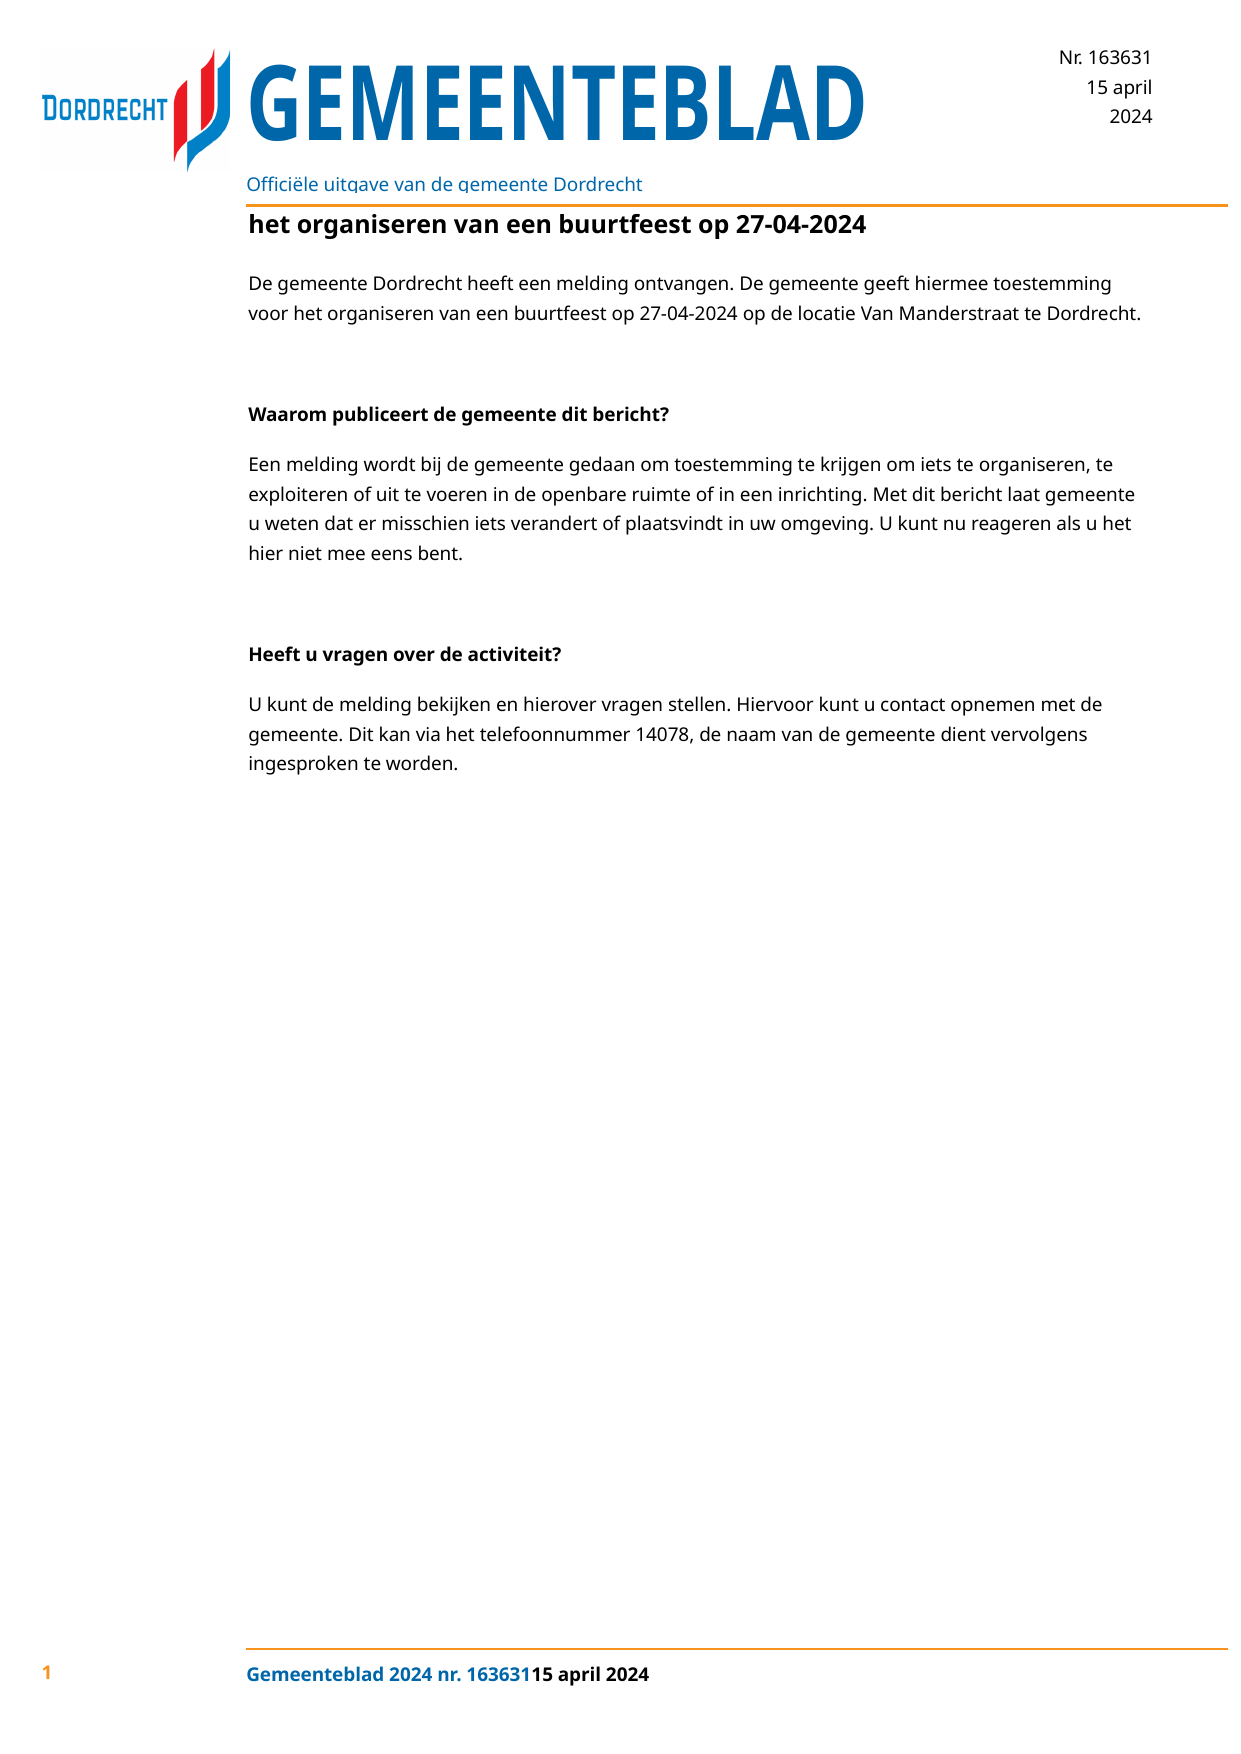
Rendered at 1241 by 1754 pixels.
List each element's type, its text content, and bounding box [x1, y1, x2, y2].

text Heeft u vragen over de activiteit? [248, 641, 1152, 666]
text De gemeente Dordrecht heeft een melding ontvangen. De gemeente geeft hiermee toestemming voor het organiseren van een buurtfeest op 27-04-2024 op de locatie Van Manderstraat te Dordrecht. [248, 270, 1152, 326]
picture [41, 47, 231, 172]
text U kunt de melding bekijken en hierover vragen stellen. Hiervoor kunt u contact opnemen met de gemeente. Dit kan via het telefoonnummer 14078, de naam van de gemeente dient vervolgens ingesproken te worden. [248, 691, 1152, 776]
text het organiseren van een buurtfeest op 27-04-2024 [248, 207, 1152, 241]
text Waarom publiceert de gemeente dit bericht? [248, 401, 1152, 426]
text Een melding wordt bij de gemeente gedaan om toestemming te krijgen om iets te organiseren, te exploiteren of uit te voeren in de openbare ruimte of in een inrichting. Met dit bericht laat gemeente u weten dat er misschien iets verandert of plaatsvindt in uw omgeving. U kunt nu reageren als u het hier niet mee eens bent. [248, 451, 1152, 566]
